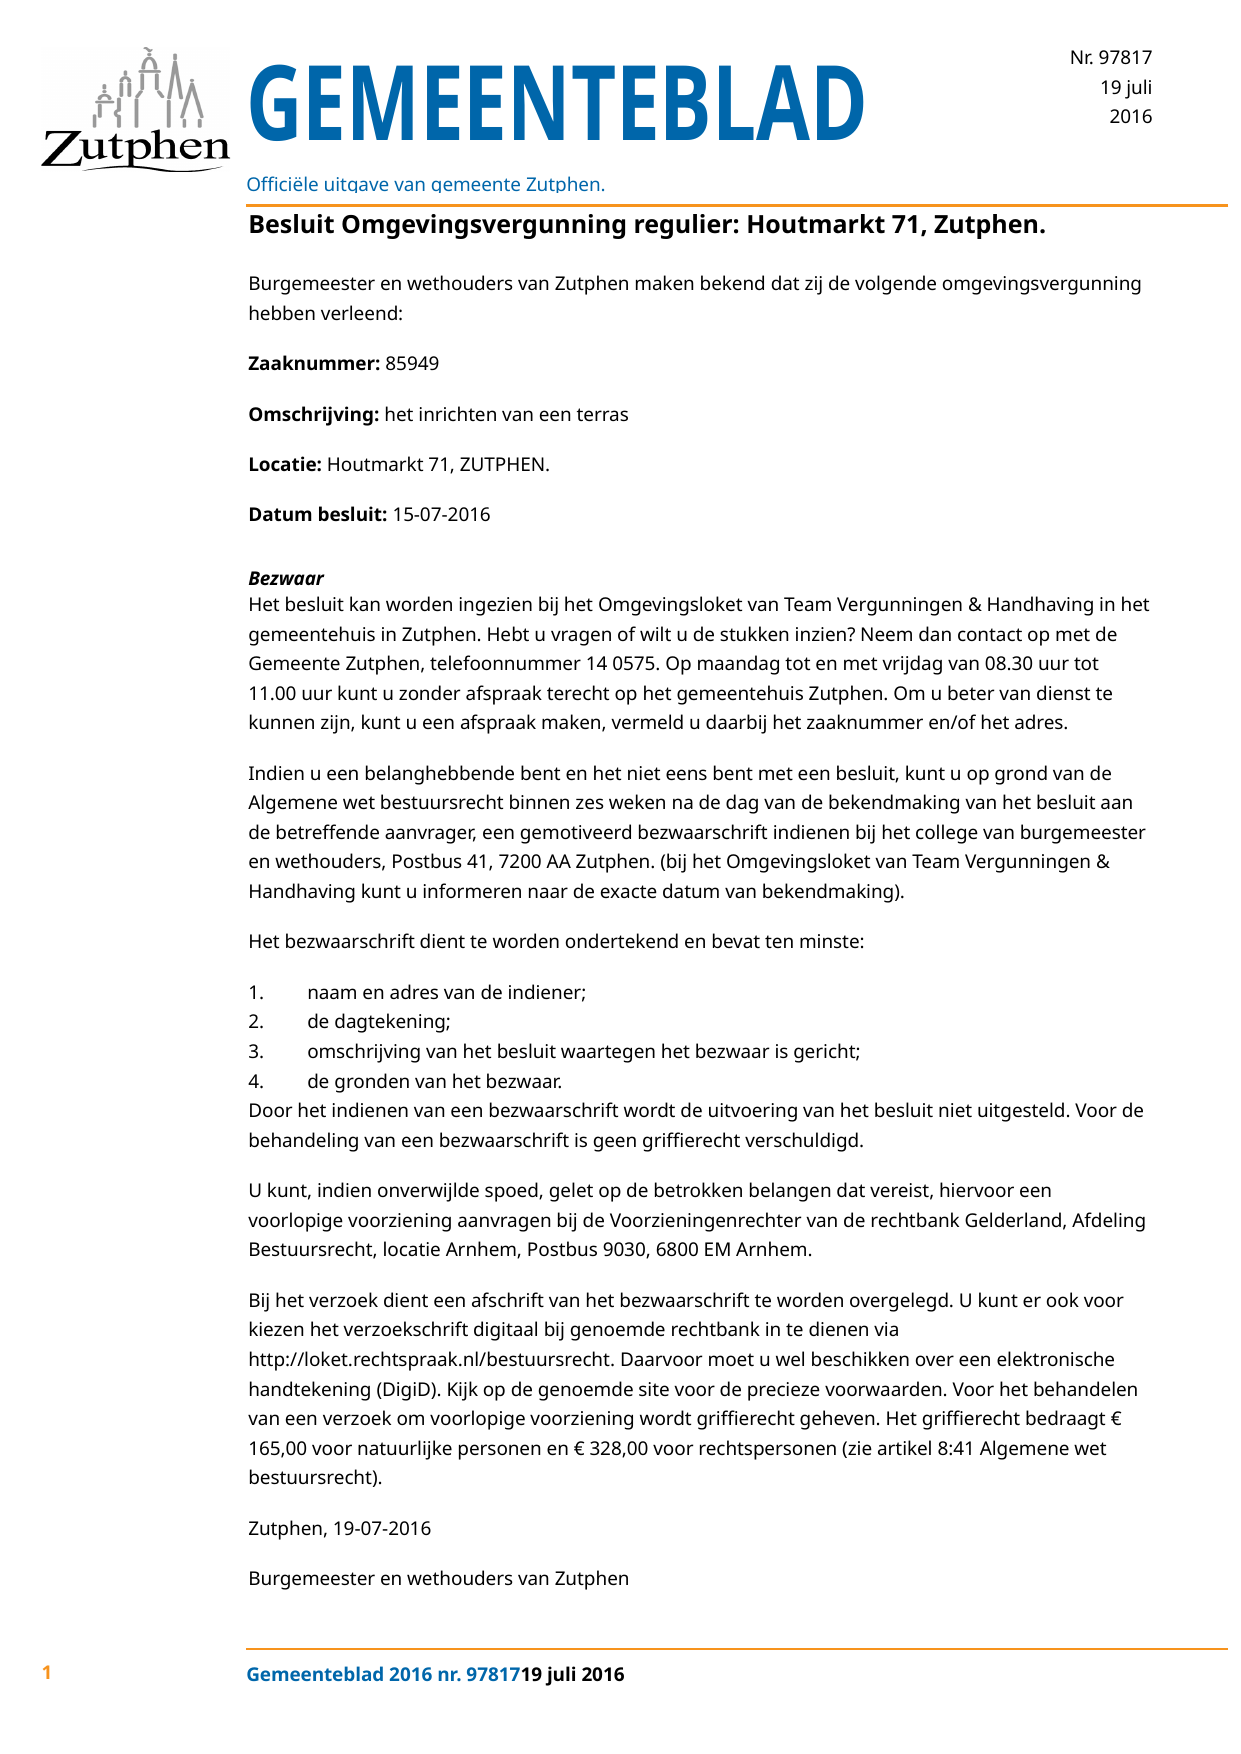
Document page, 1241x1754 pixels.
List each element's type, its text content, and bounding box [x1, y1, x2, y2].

text Zaaknummer: 85949 [248, 350, 1152, 376]
text Bezwaar [248, 566, 1152, 591]
text U kunt, indien onverwijlde spoed, gelet op de betrokken belangen dat vereist, hiervoor een voorlopige voorziening aanvragen bij de Voorzieningenrechter van de rechtbank Gelderland, Afdeling Bestuursrecht, locatie Arnhem, Postbus 9030, 6800 EM Arnhem. [248, 1177, 1152, 1262]
text Door het indienen van een bezwaarschrift wordt de uitvoering van het besluit niet uitgesteld. Voor de behandeling van een bezwaarschrift is geen griffierecht verschuldigd. [248, 1097, 1152, 1153]
text Burgemeester en wethouders van Zutphen maken bekend dat zij de volgende omgevingsvergunning hebben verleend: [248, 270, 1152, 326]
list naam en adres van de indiener; [248, 979, 1152, 1005]
text Indien u een belanghebbende bent en het niet eens bent met een besluit, kunt u op grond van de Algemene wet bestuursrecht binnen zes weken na de dag van de bekendmaking van het besluit aan de betreffende aanvrager, een gemotiveerd bezwaarschrift indienen bij het college van burgemeester en wethouders, Postbus 41, 7200 AA Zutphen. (bij het Omgevingsloket van Team Vergunningen & Handhaving kunt u informeren naar de exacte datum van bekendmaking). [248, 760, 1152, 904]
text Het bezwaarschrift dient te worden ondertekend en bevat ten minste: [248, 929, 1152, 954]
text Bij het verzoek dient een afschrift van het bezwaarschrift te worden overgelegd. U kunt er ook voor kiezen het verzoekschrift digitaal bij genoemde rechtbank in te dienen via http://loket.rechtspraak.nl/bestuursrecht. Daarvoor moet u wel beschikken over een elektronische handtekening (DigiD). Kijk op de genoemde site voor de precieze voorwaarden. Voor het behandelen van een verzoek om voorlopige voorziening wordt griffierecht geheven. Het griffierecht bedraagt € 165,00 voor natuurlijke personen en € 328,00 voor rechtspersonen (zie artikel 8:41 Algemene wet bestuursrecht). [248, 1287, 1152, 1490]
picture [41, 47, 231, 172]
list de dagtekening; [248, 1009, 1152, 1034]
list de gronden van het bezwaar. [248, 1068, 1152, 1094]
text Locatie: Houtmarkt 71, ZUTPHEN. [248, 451, 1152, 477]
text Het besluit kan worden ingezien bij het Omgevingsloket van Team Vergunningen & Handhaving in het gemeentehuis in Zutphen. Hebt u vragen of wilt u de stukken inzien? Neem dan contact op met de Gemeente Zutphen, telefoonnummer 14 0575. Op maandag tot en met vrijdag van 08.30 uur tot 11.00 uur kunt u zonder afspraak terecht op het gemeentehuis Zutphen. Om u beter van dienst te kunnen zijn, kunt u een afspraak maken, vermeld u daarbij het zaaknummer en/of het adres. [248, 591, 1152, 735]
text Datum besluit: 15-07-2016 [248, 502, 1152, 527]
list omschrijving van het besluit waartegen het bezwaar is gericht; [248, 1038, 1152, 1064]
text Omschrijving: het inrichten van een terras [248, 401, 1152, 426]
text Besluit Omgevingsvergunning regulier: Houtmarkt 71, Zutphen. [248, 207, 1152, 241]
text Zutphen, 19-07-2016 [248, 1515, 1152, 1541]
text Burgemeester en wethouders van Zutphen [248, 1565, 1152, 1591]
